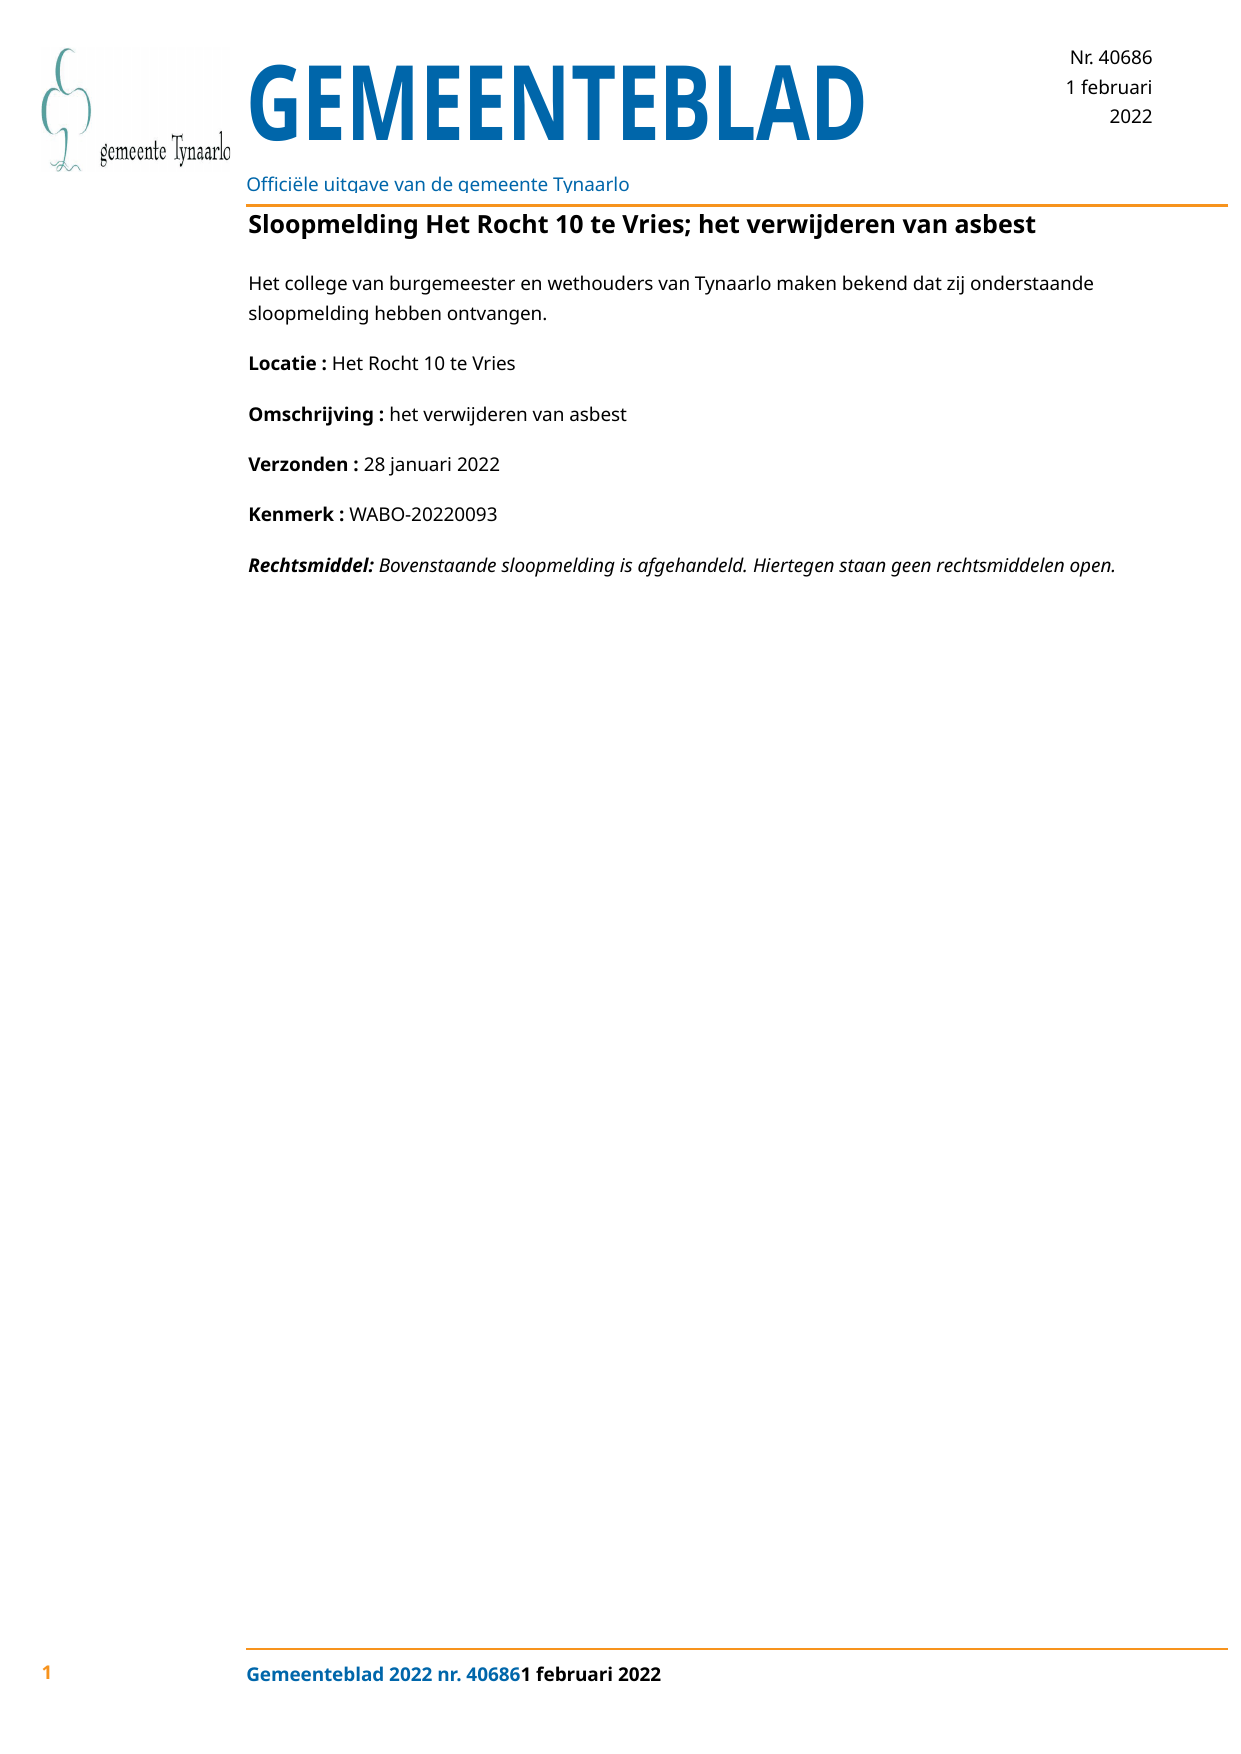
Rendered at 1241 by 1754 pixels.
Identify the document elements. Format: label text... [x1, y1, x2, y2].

text Sloopmelding Het Rocht 10 te Vries; het verwijderen van asbest [248, 207, 1152, 241]
text Omschrijving : het verwijderen van asbest [248, 401, 1152, 426]
text Verzonden : 28 januari 2022 [248, 451, 1152, 477]
picture [41, 47, 231, 172]
text Locatie : Het Rocht 10 te Vries [248, 350, 1152, 376]
text Kenmerk : WABO-20220093 [248, 502, 1152, 527]
text Het college van burgemeester en wethouders van Tynaarlo maken bekend dat zij onderstaande sloopmelding hebben ontvangen. [248, 270, 1152, 326]
text Rechtsmiddel: Bovenstaande sloopmelding is afgehandeld. Hiertegen staan geen rechtsmiddelen open. [248, 552, 1152, 578]
